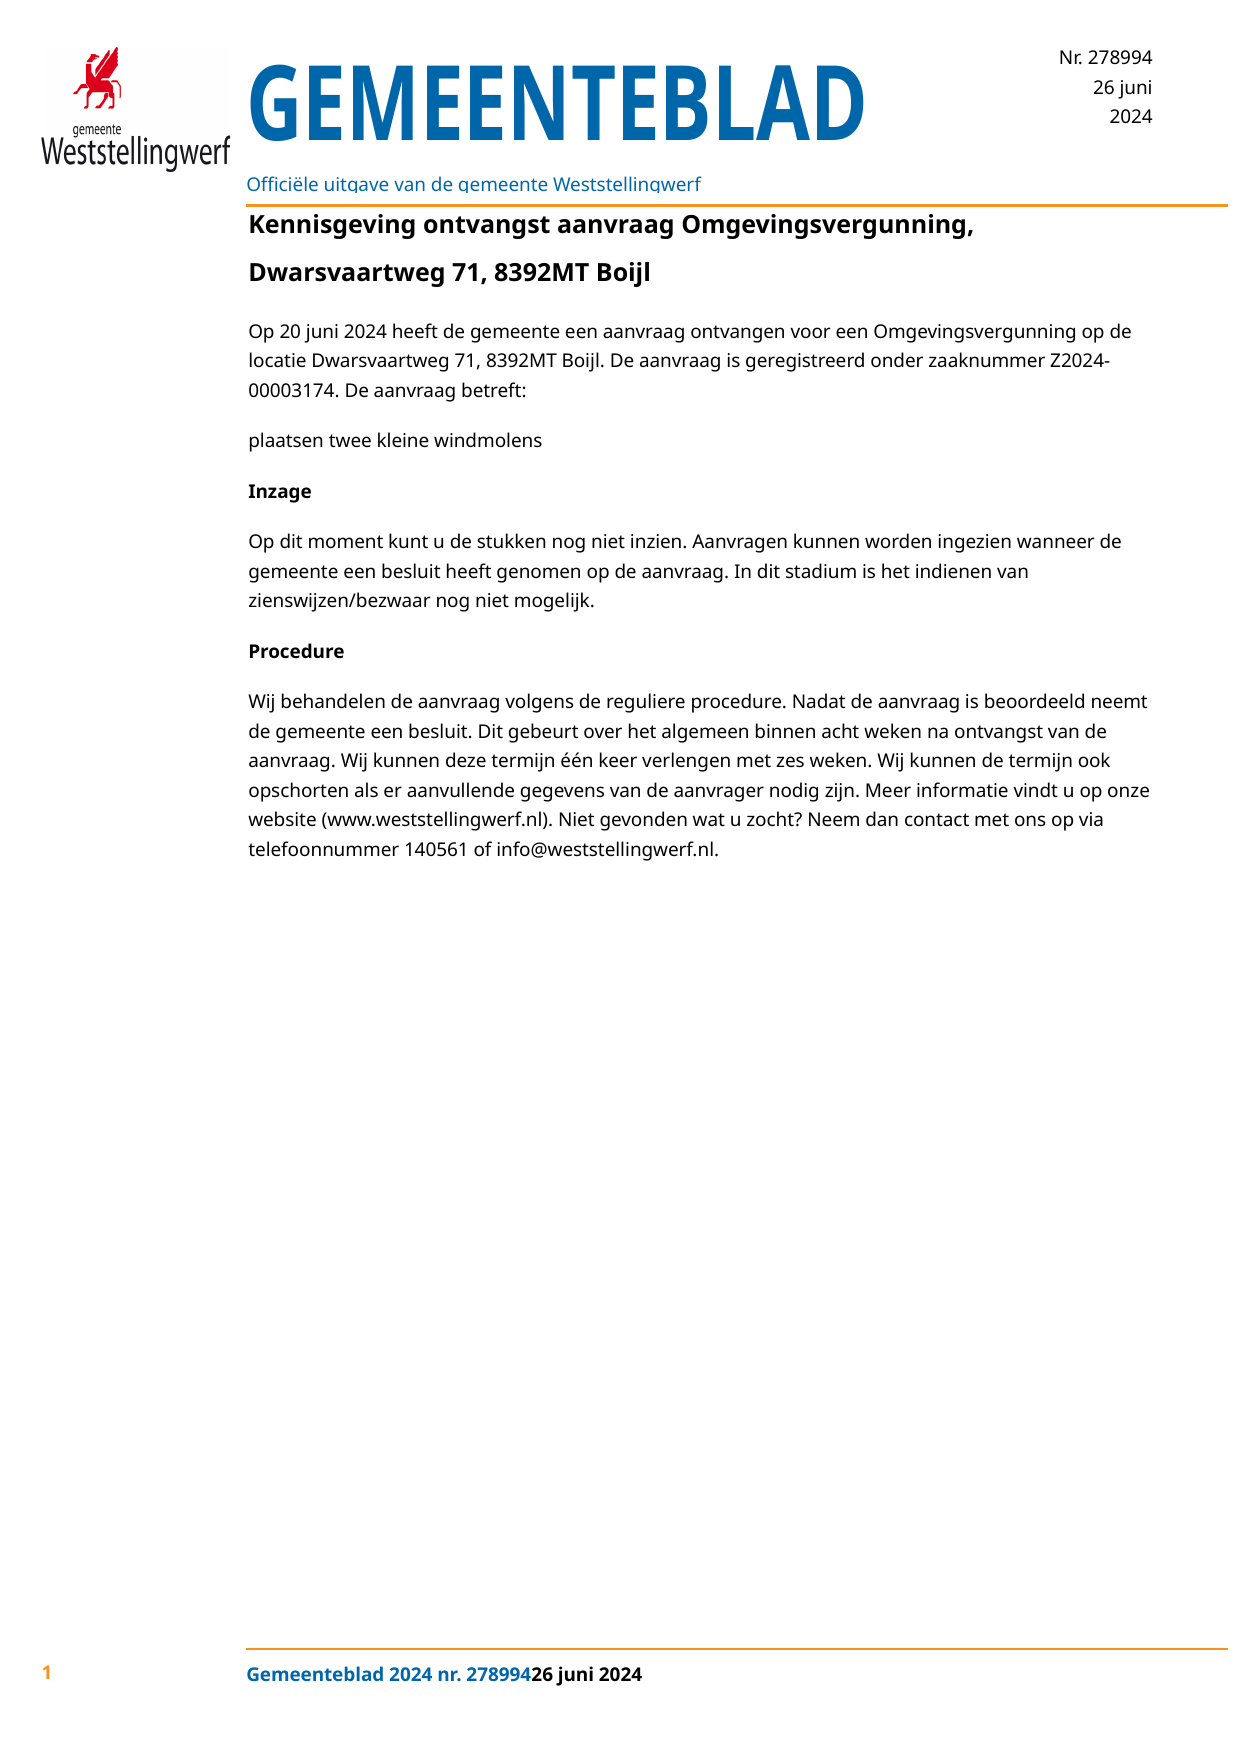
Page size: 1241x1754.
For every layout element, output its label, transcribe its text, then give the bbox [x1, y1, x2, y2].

text Op 20 juni 2024 heeft de gemeente een aanvraag ontvangen voor een Omgevingsvergunning op de locatie Dwarsvaartweg 71, 8392MT Boijl. De aanvraag is geregistreerd onder zaaknummer Z2024-00003174. De aanvraag betreft: [248, 318, 1152, 403]
picture [41, 47, 231, 172]
text Inzage [248, 478, 1152, 504]
text Op dit moment kunt u de stukken nog niet inzien. Aanvragen kunnen worden ingezien wanneer de gemeente een besluit heeft genomen op de aanvraag. In dit stadium is het indienen van zienswijzen/bezwaar nog niet mogelijk. [248, 528, 1152, 613]
text Kennisgeving ontvangst aanvraag Omgevingsvergunning, Dwarsvaartweg 71, 8392MT Boijl [248, 207, 1152, 288]
text Wij behandelen de aanvraag volgens de reguliere procedure. Nadat de aanvraag is beoordeeld neemt de gemeente een besluit. Dit gebeurt over het algemeen binnen acht weken na ontvangst van de aanvraag. Wij kunnen deze termijn één keer verlengen met zes weken. Wij kunnen de termijn ook opschorten als er aanvullende gegevens van de aanvrager nodig zijn. Meer informatie vindt u op onze website (www.weststellingwerf.nl). Niet gevonden wat u zocht? Neem dan contact met ons op via telefoonnummer 140561 of info@weststellingwerf.nl. [248, 688, 1152, 862]
text plaatsen twee kleine windmolens [248, 427, 1152, 453]
text Procedure [248, 638, 1152, 664]
